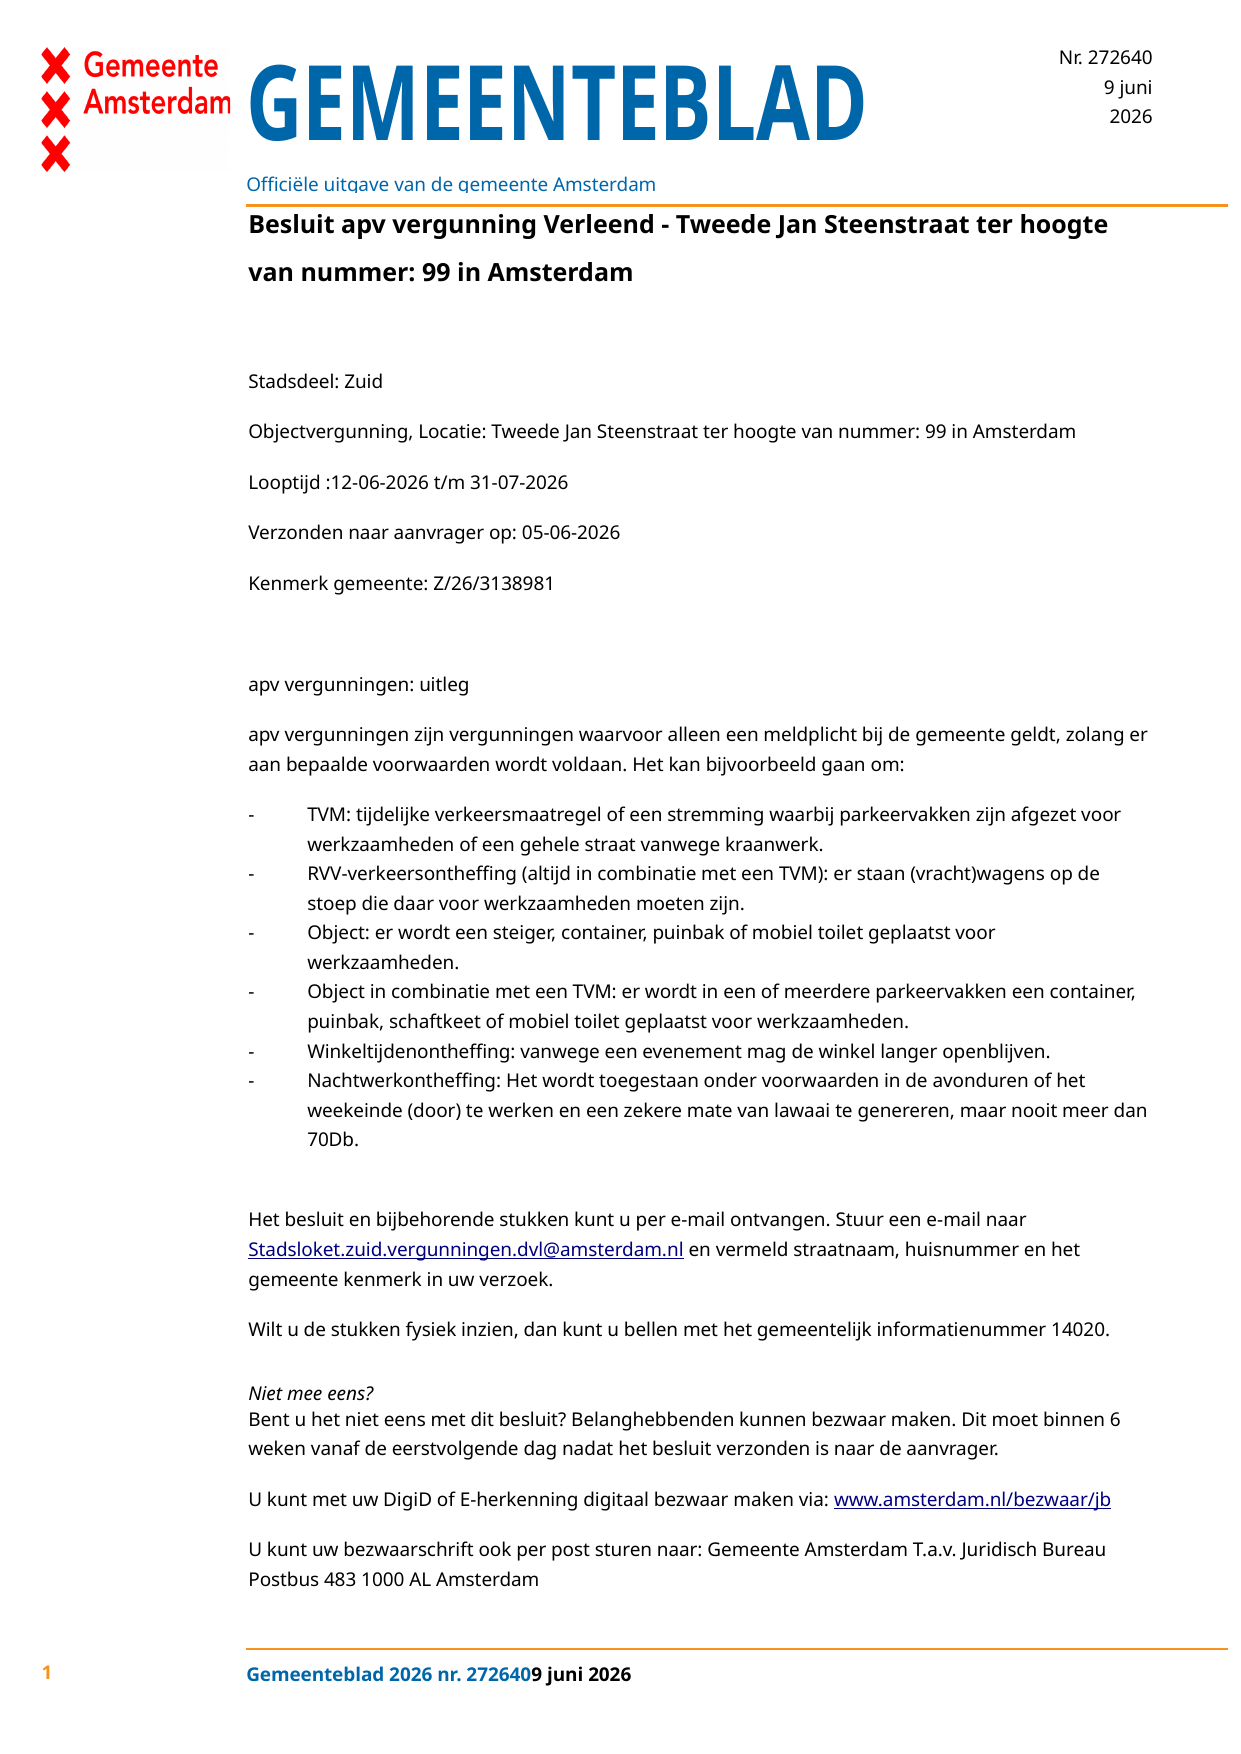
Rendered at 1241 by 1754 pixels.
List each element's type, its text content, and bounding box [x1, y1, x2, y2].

text U kunt uw bezwaarschrift ook per post sturen naar: Gemeente Amsterdam T.a.v. Juridisch Bureau Postbus 483 1000 AL Amsterdam [248, 1536, 1152, 1592]
text Niet mee eens? [248, 1380, 1152, 1406]
text apv vergunningen: uitleg [248, 671, 1152, 697]
text Kenmerk gemeente: Z/26/3138981 [248, 570, 1152, 596]
text U kunt met uw DigiD of E-herkenning digitaal bezwaar maken via: www.amsterdam.nl/bezwaar/jb [248, 1486, 1152, 1512]
text Wilt u de stukken fysiek inzien, dan kunt u bellen met het gemeentelijk informatienummer 14020. [248, 1316, 1152, 1342]
text Besluit apv vergunning Verleend - Tweede Jan Steenstraat ter hoogte van nummer: 99 in Amsterdam [248, 207, 1152, 288]
list RVV-verkeersontheffing (altijd in combinatie met een TVM): er staan (vracht)wagens op de stoep die daar voor werkzaamheden moeten zijn. [248, 860, 1152, 916]
text Bent u het niet eens met dit besluit? Belanghebbenden kunnen bezwaar maken. Dit moet binnen 6 weken vanaf de eerstvolgende dag nadat het besluit verzonden is naar de aanvrager. [248, 1406, 1152, 1461]
picture [41, 47, 231, 172]
text Het besluit en bijbehorende stukken kunt u per e-mail ontvangen. Stuur een e-mail naar Stadsloket.zuid.vergunningen.dvl@amsterdam.nl en vermeld straatnaam, huisnummer en het gemeente kenmerk in uw verzoek. [248, 1207, 1152, 1292]
text Stadsdeel: Zuid [248, 368, 1152, 394]
text Objectvergunning, Locatie: Tweede Jan Steenstraat ter hoogte van nummer: 99 in Amsterdam [248, 419, 1152, 444]
list Object: er wordt een steiger, container, puinbak of mobiel toilet geplaatst voor werkzaamheden. [248, 919, 1152, 975]
text Verzonden naar aanvrager op: 05-06-2026 [248, 519, 1152, 545]
list TVM: tijdelijke verkeersmaatregel of een stremming waarbij parkeervakken zijn afgezet voor werkzaamheden of een gehele straat vanwege kraanwerk. [248, 801, 1152, 857]
text apv vergunningen zijn vergunningen waarvoor alleen een meldplicht bij de gemeente geldt, zolang er aan bepaalde voorwaarden wordt voldaan. Het kan bijvoorbeeld gaan om: [248, 721, 1152, 777]
text Looptijd :12-06-2026 t/m 31-07-2026 [248, 469, 1152, 495]
list Nachtwerkontheffing: Het wordt toegestaan onder voorwaarden in de avonduren of het weekeinde (door) te werken en een zekere mate van lawaai te genereren, maar nooit meer dan 70Db. [248, 1067, 1152, 1152]
list Winkeltijdenontheffing: vanwege een evenement mag de winkel langer openblijven. [248, 1038, 1152, 1064]
list Object in combinatie met een TVM: er wordt in een of meerdere parkeervakken een container, puinbak, schaftkeet of mobiel toilet geplaatst voor werkzaamheden. [248, 979, 1152, 1034]
